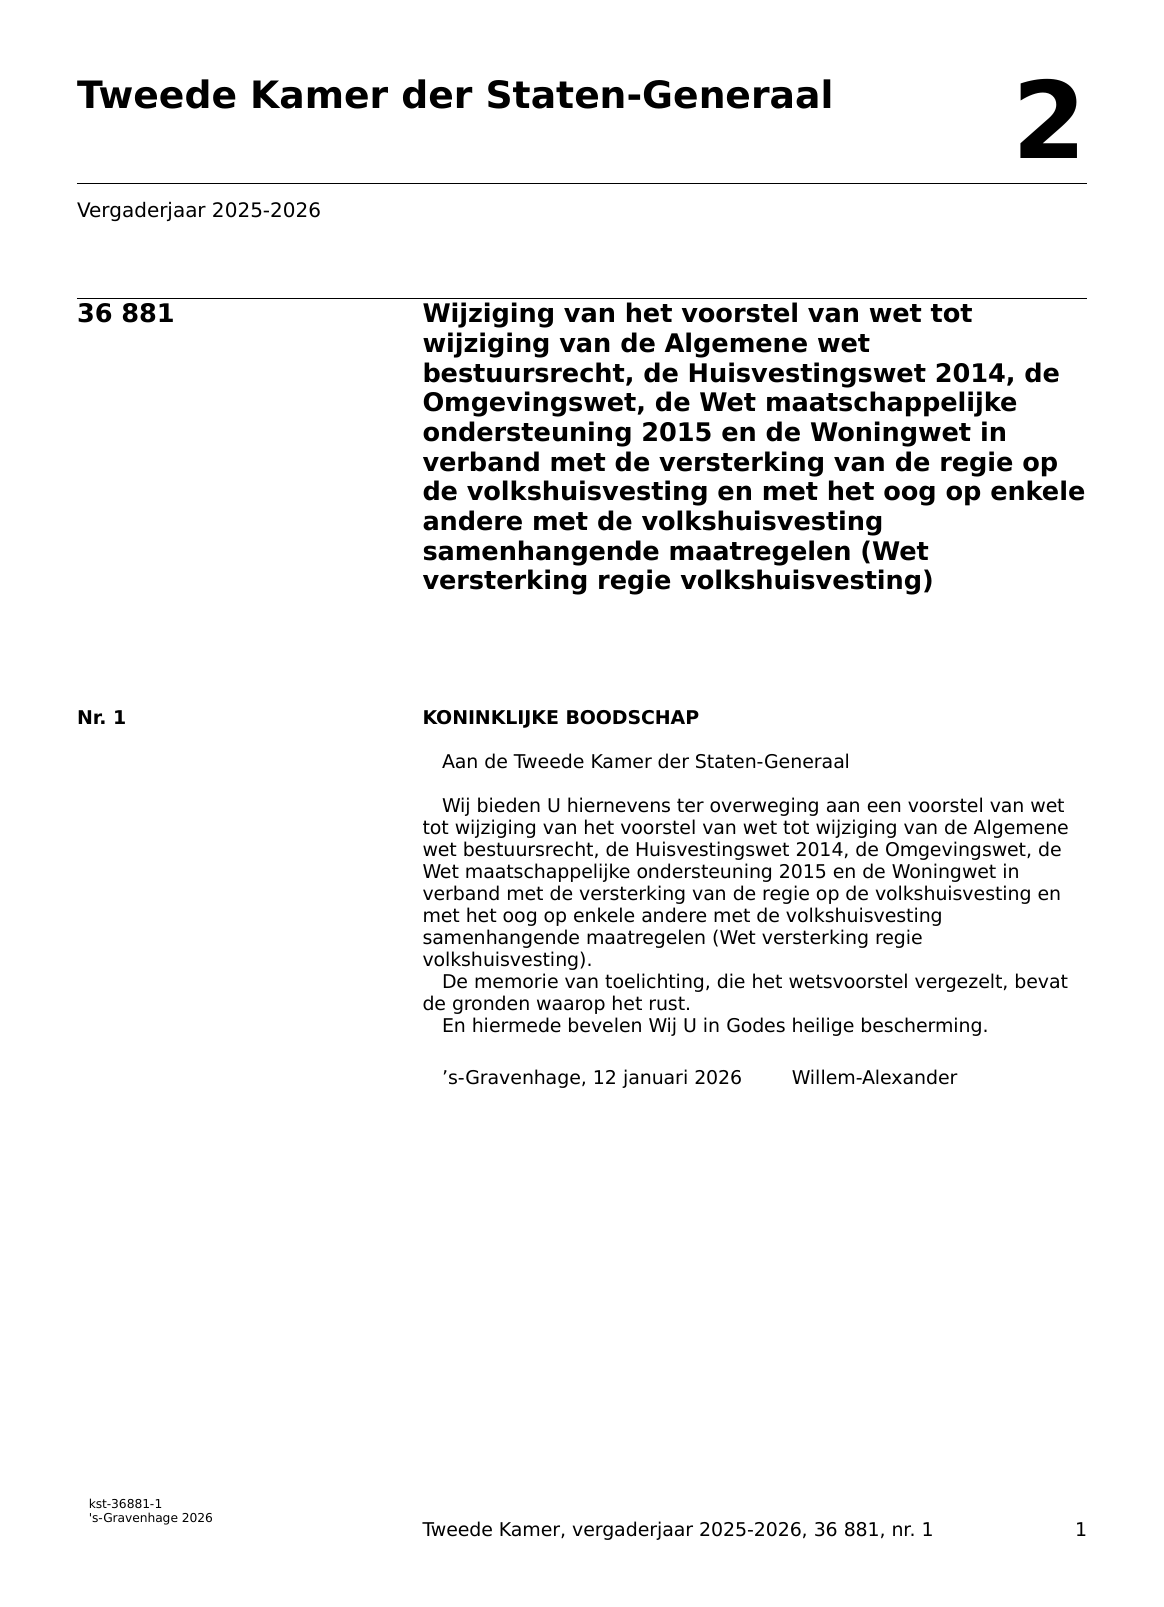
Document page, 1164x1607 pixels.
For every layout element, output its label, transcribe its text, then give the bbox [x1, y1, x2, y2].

table_header 2 [886, 59, 1087, 183]
text ’s-Gravenhage, 12 januari 2026 Willem-Alexander [422, 1067, 1087, 1089]
text kst-36881-1 [88, 1497, 323, 1511]
table_header Tweede Kamer der Staten-Generaal [77, 59, 886, 183]
text Aan de Tweede Kamer der Staten-Generaal [422, 751, 1087, 773]
text Wij bieden U hiernevens ter overweging aan een voorstel van wet tot wijziging van het voorstel van wet tot wijziging van de Algemene wet bestuursrecht, de Huisvestingswet 2014, de Omgevingswet, de Wet maatschappelijke ondersteuning 2015 en de Woningwet in verband met de versterking van de regie op de volkshuisvesting en met het oog op enkele andere met de volkshuisvesting samenhangende maatregelen (Wet versterking regie volkshuisvesting). [422, 795, 1087, 971]
subtitle 36 881 Wijziging van het voorstel van wet tot wijziging van de Algemene wet bestuursrecht, de Huisvestingswet 2014, de Omgevingswet, de Wet maatschappelijke ondersteuning 2015 en de Woningwet in verband met de versterking van de regie op de volkshuisvesting en met het oog op enkele andere met de volkshuisvesting samenhangende maatregelen (Wet versterking regie volkshuisvesting) [77, 299, 1087, 596]
text 's-Gravenhage 2026 [88, 1511, 323, 1525]
table_cell Vergaderjaar 2025-2026 [77, 184, 1087, 298]
subtitle Nr. 1 KONINKLIJKE BOODSCHAP [77, 707, 1087, 729]
text En hiermede bevelen Wij U in Godes heilige bescherming. [422, 1015, 1087, 1037]
text De memorie van toelichting, die het wetsvoorstel vergezelt, bevat de gronden waarop het rust. [422, 971, 1087, 1015]
